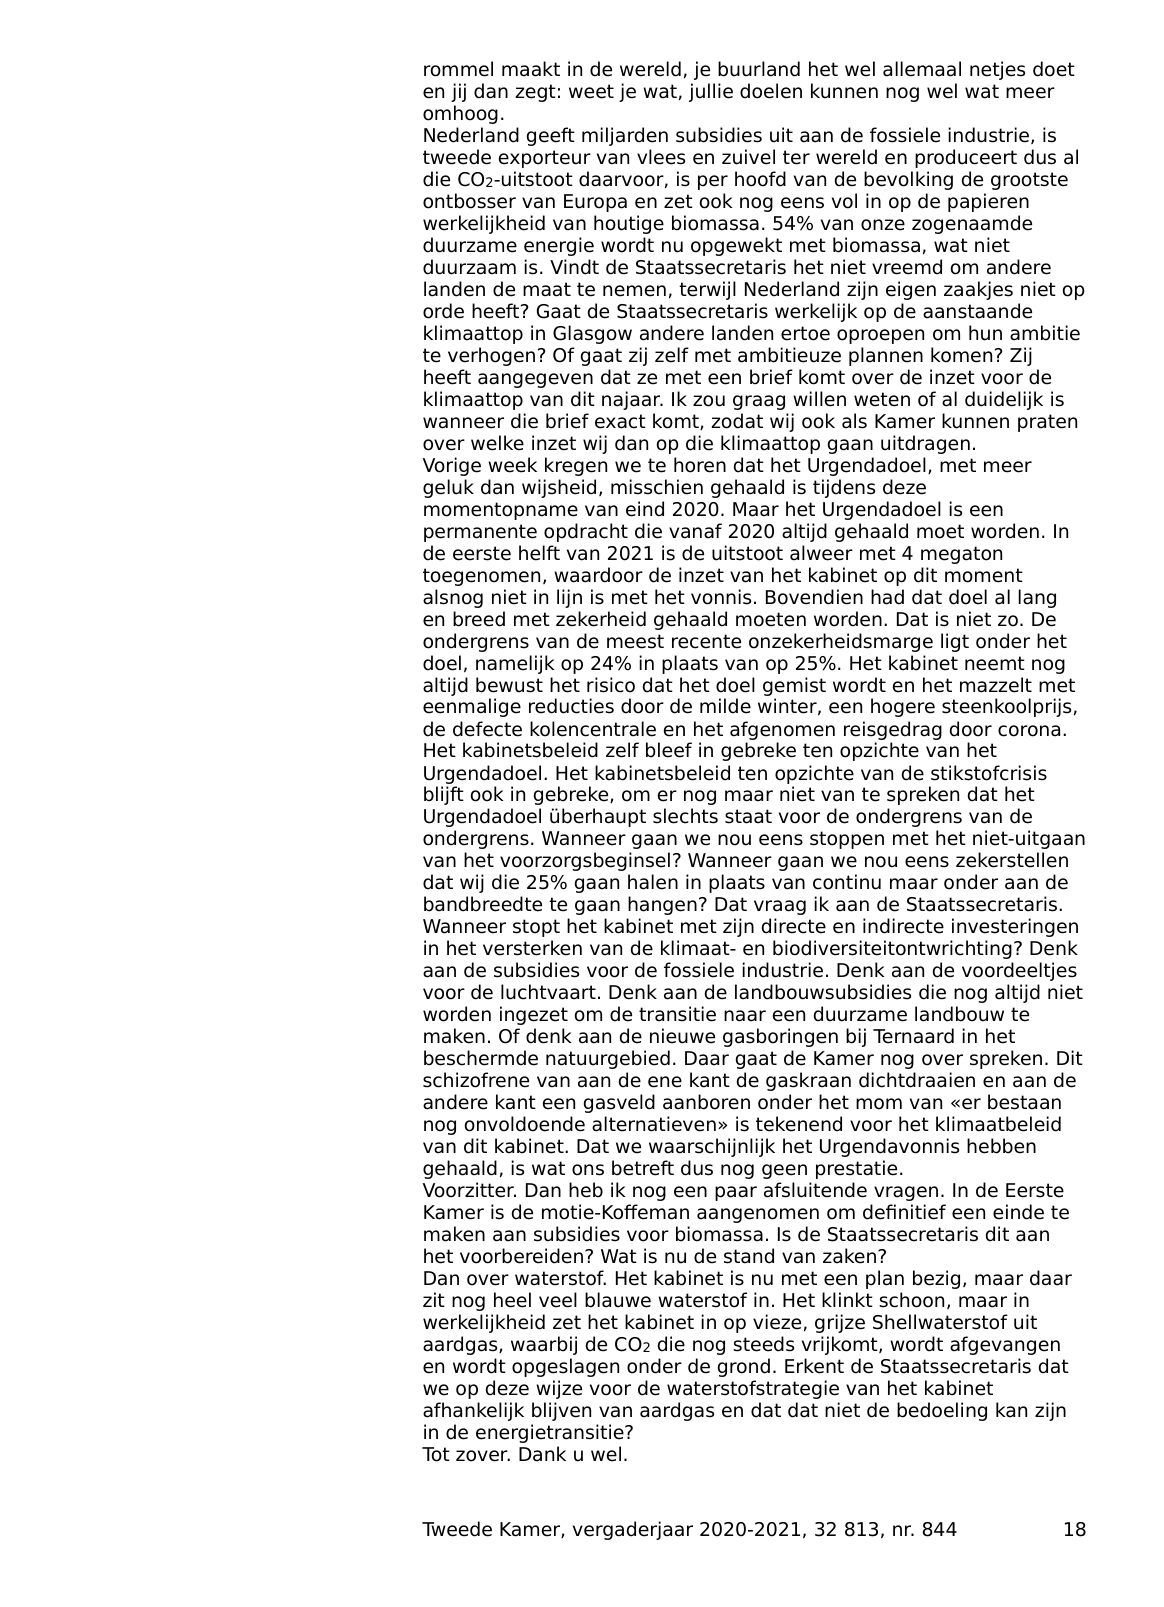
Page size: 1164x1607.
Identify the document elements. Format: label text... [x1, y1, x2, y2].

text rommel maakt in de wereld, je buurland het wel allemaal netjes doet en jij dan zegt: weet je wat, jullie doelen kunnen nog wel wat meer omhoog. [422, 59, 1087, 125]
text Dan over waterstof. Het kabinet is nu met een plan bezig, maar daar zit nog heel veel blauwe waterstof in. Het klinkt schoon, maar in werkelijkheid zet het kabinet in op vieze, grijze Shellwaterstof uit aardgas, waarbij de CO2 die nog steeds vrijkomt, wordt afgevangen en wordt opgeslagen onder de grond. Erkent de Staatssecretaris dat we op deze wijze voor de waterstofstrategie van het kabinet afhankelijk blijven van aardgas en dat dat niet de bedoeling kan zijn in de energietransitie? [422, 1268, 1087, 1444]
text Tot zover. Dank u wel. [422, 1444, 1087, 1466]
text Voorzitter. Dan heb ik nog een paar afsluitende vragen. In de Eerste Kamer is de motie-Koffeman aangenomen om definitief een einde te maken aan subsidies voor biomassa. Is de Staatssecretaris dit aan het voorbereiden? Wat is nu de stand van zaken? [422, 1180, 1087, 1268]
text Het kabinetsbeleid zelf bleef in gebreke ten opzichte van het Urgendadoel. Het kabinetsbeleid ten opzichte van de stikstofcrisis blijft ook in gebreke, om er nog maar niet van te spreken dat het Urgendadoel überhaupt slechts staat voor de ondergrens van de ondergrens. Wanneer gaan we nou eens stoppen met het niet-uitgaan van het voorzorgsbeginsel? Wanneer gaan we nou eens zekerstellen dat wij die 25% gaan halen in plaats van continu maar onder aan de bandbreedte te gaan hangen? Dat vraag ik aan de Staatssecretaris. Wanneer stopt het kabinet met zijn directe en indirecte investeringen in het versterken van de klimaat- en biodiversiteitontwrichting? Denk aan de subsidies voor de fossiele industrie. Denk aan de voordeeltjes voor de luchtvaart. Denk aan de landbouwsubsidies die nog altijd niet worden ingezet om de transitie naar een duurzame landbouw te maken. Of denk aan de nieuwe gasboringen bij Ternaard in het beschermde natuurgebied. Daar gaat de Kamer nog over spreken. Dit schizofrene van aan de ene kant de gaskraan dichtdraaien en aan de andere kant een gasveld aanboren onder het mom van «er bestaan nog onvoldoende alternatieven» is tekenend voor het klimaatbeleid van dit kabinet. Dat we waarschijnlijk het Urgendavonnis hebben gehaald, is wat ons betreft dus nog geen prestatie. [422, 740, 1087, 1180]
text Vorige week kregen we te horen dat het Urgendadoel, met meer geluk dan wijsheid, misschien gehaald is tijdens deze momentopname van eind 2020. Maar het Urgendadoel is een permanente opdracht die vanaf 2020 altijd gehaald moet worden. In de eerste helft van 2021 is de uitstoot alweer met 4 megaton toegenomen, waardoor de inzet van het kabinet op dit moment alsnog niet in lijn is met het vonnis. Bovendien had dat doel al lang en breed met zekerheid gehaald moeten worden. Dat is niet zo. De ondergrens van de meest recente onzekerheidsmarge ligt onder het doel, namelijk op 24% in plaats van op 25%. Het kabinet neemt nog altijd bewust het risico dat het doel gemist wordt en het mazzelt met eenmalige reducties door de milde winter, een hogere steenkoolprijs, de defecte kolencentrale en het afgenomen reisgedrag door corona. [422, 455, 1087, 740]
text Nederland geeft miljarden subsidies uit aan de fossiele industrie, is tweede exporteur van vlees en zuivel ter wereld en produceert dus al die CO2-uitstoot daarvoor, is per hoofd van de bevolking de grootste ontbosser van Europa en zet ook nog eens vol in op de papieren werkelijkheid van houtige biomassa. 54% van onze zogenaamde duurzame energie wordt nu opgewekt met biomassa, wat niet duurzaam is. Vindt de Staatssecretaris het niet vreemd om andere landen de maat te nemen, terwijl Nederland zijn eigen zaakjes niet op orde heeft? Gaat de Staatssecretaris werkelijk op de aanstaande klimaattop in Glasgow andere landen ertoe oproepen om hun ambitie te verhogen? Of gaat zij zelf met ambitieuze plannen komen? Zij heeft aangegeven dat ze met een brief komt over de inzet voor de klimaattop van dit najaar. Ik zou graag willen weten of al duidelijk is wanneer die brief exact komt, zodat wij ook als Kamer kunnen praten over welke inzet wij dan op die klimaattop gaan uitdragen. [422, 125, 1087, 455]
